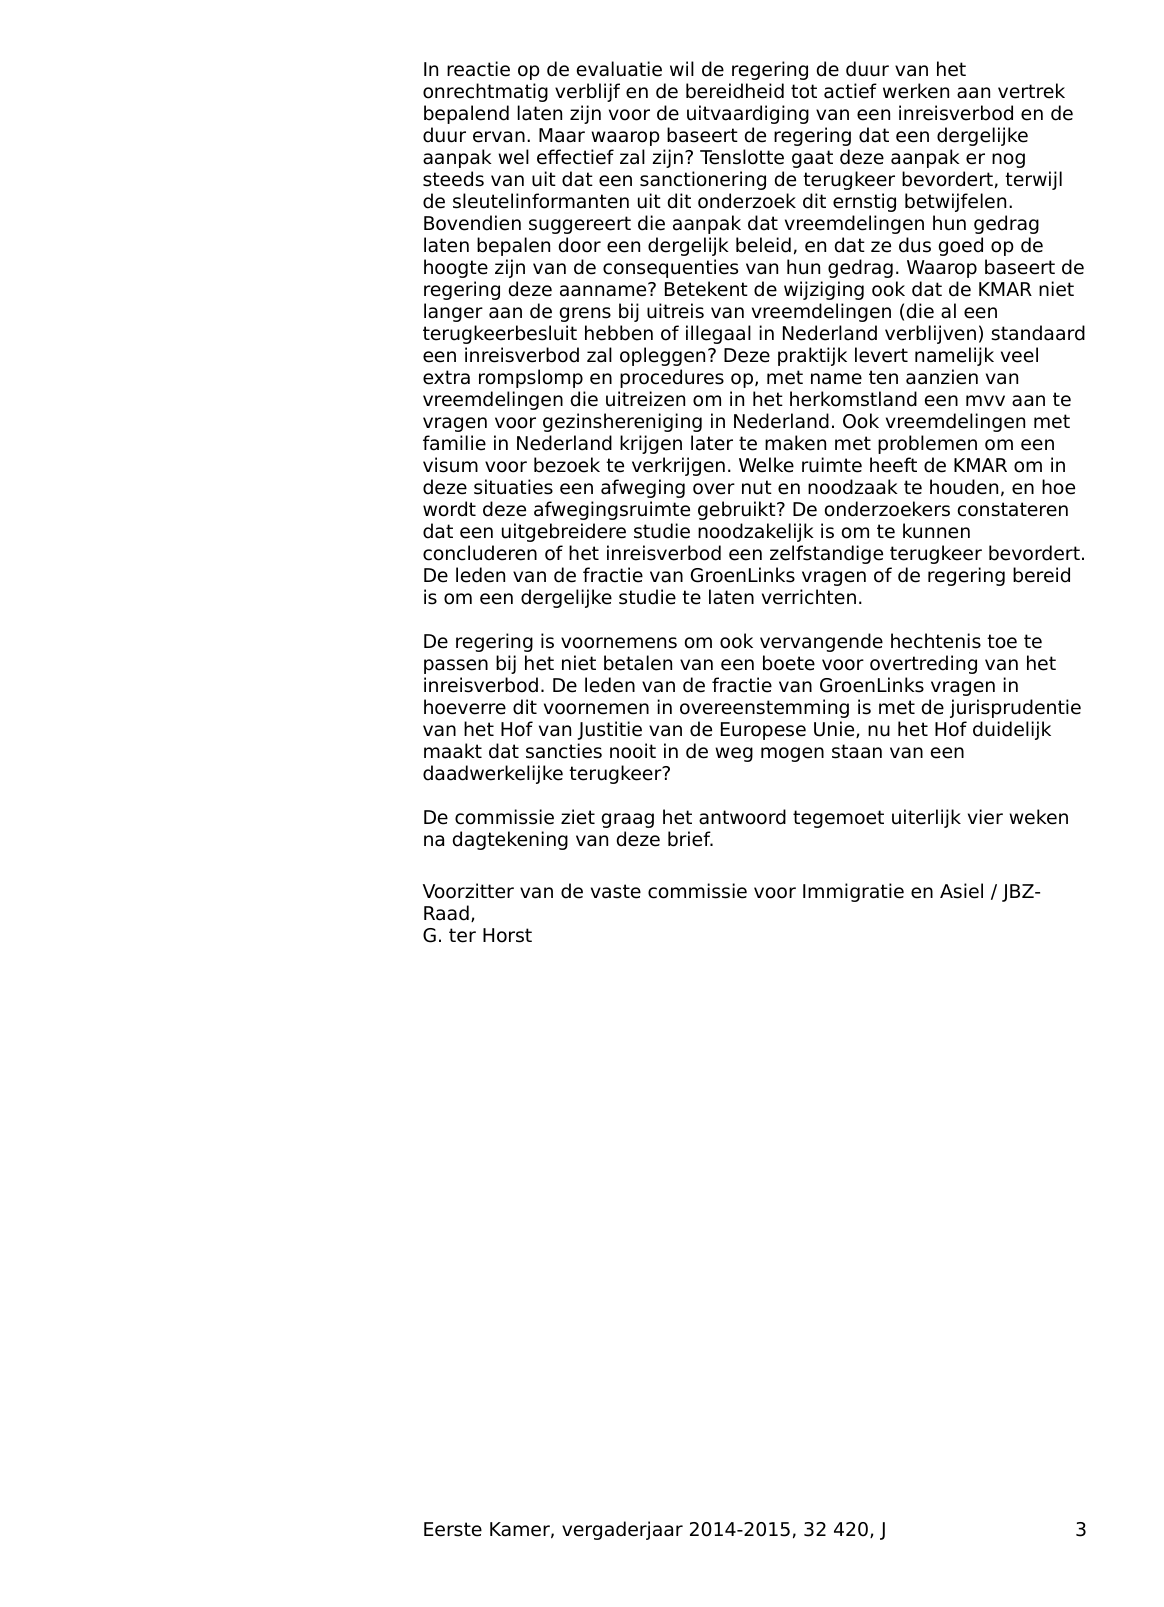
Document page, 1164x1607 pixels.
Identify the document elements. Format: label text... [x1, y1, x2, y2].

text De commissie ziet graag het antwoord tegemoet uiterlijk vier weken na dagtekening van deze brief. [422, 807, 1087, 851]
text De regering is voornemens om ook vervangende hechtenis toe te passen bij het niet betalen van een boete voor overtreding van het inreisverbod. De leden van de fractie van GroenLinks vragen in hoeverre dit voornemen in overeenstemming is met de jurisprudentie van het Hof van Justitie van de Europese Unie, nu het Hof duidelijk maakt dat sancties nooit in de weg mogen staan van een daadwerkelijke terugkeer? [422, 631, 1087, 784]
text Voorzitter van de vaste commissie voor Immigratie en Asiel / JBZ-Raad, G. ter Horst [422, 881, 1087, 947]
text In reactie op de evaluatie wil de regering de duur van het onrechtmatig verblijf en de bereidheid tot actief werken aan vertrek bepalend laten zijn voor de uitvaardiging van een inreisverbod en de duur ervan. Maar waarop baseert de regering dat een dergelijke aanpak wel effectief zal zijn? Tenslotte gaat deze aanpak er nog steeds van uit dat een sanctionering de terugkeer bevordert, terwijl de sleutelinformanten uit dit onderzoek dit ernstig betwijfelen. Bovendien suggereert die aanpak dat vreemdelingen hun gedrag laten bepalen door een dergelijk beleid, en dat ze dus goed op de hoogte zijn van de consequenties van hun gedrag. Waarop baseert de regering deze aanname? Betekent de wijziging ook dat de KMAR niet langer aan de grens bij uitreis van vreemdelingen (die al een terugkeerbesluit hebben of illegaal in Nederland verblijven) standaard een inreisverbod zal opleggen? Deze praktijk levert namelijk veel extra rompslomp en procedures op, met name ten aanzien van vreemdelingen die uitreizen om in het herkomstland een mvv aan te vragen voor gezinshereniging in Nederland. Ook vreemdelingen met familie in Nederland krijgen later te maken met problemen om een visum voor bezoek te verkrijgen. Welke ruimte heeft de KMAR om in deze situaties een afweging over nut en noodzaak te houden, en hoe wordt deze afwegingsruimte gebruikt? De onderzoekers constateren dat een uitgebreidere studie noodzakelijk is om te kunnen concluderen of het inreisverbod een zelfstandige terugkeer bevordert. De leden van de fractie van GroenLinks vragen of de regering bereid is om een dergelijke studie te laten verrichten. [422, 59, 1087, 608]
